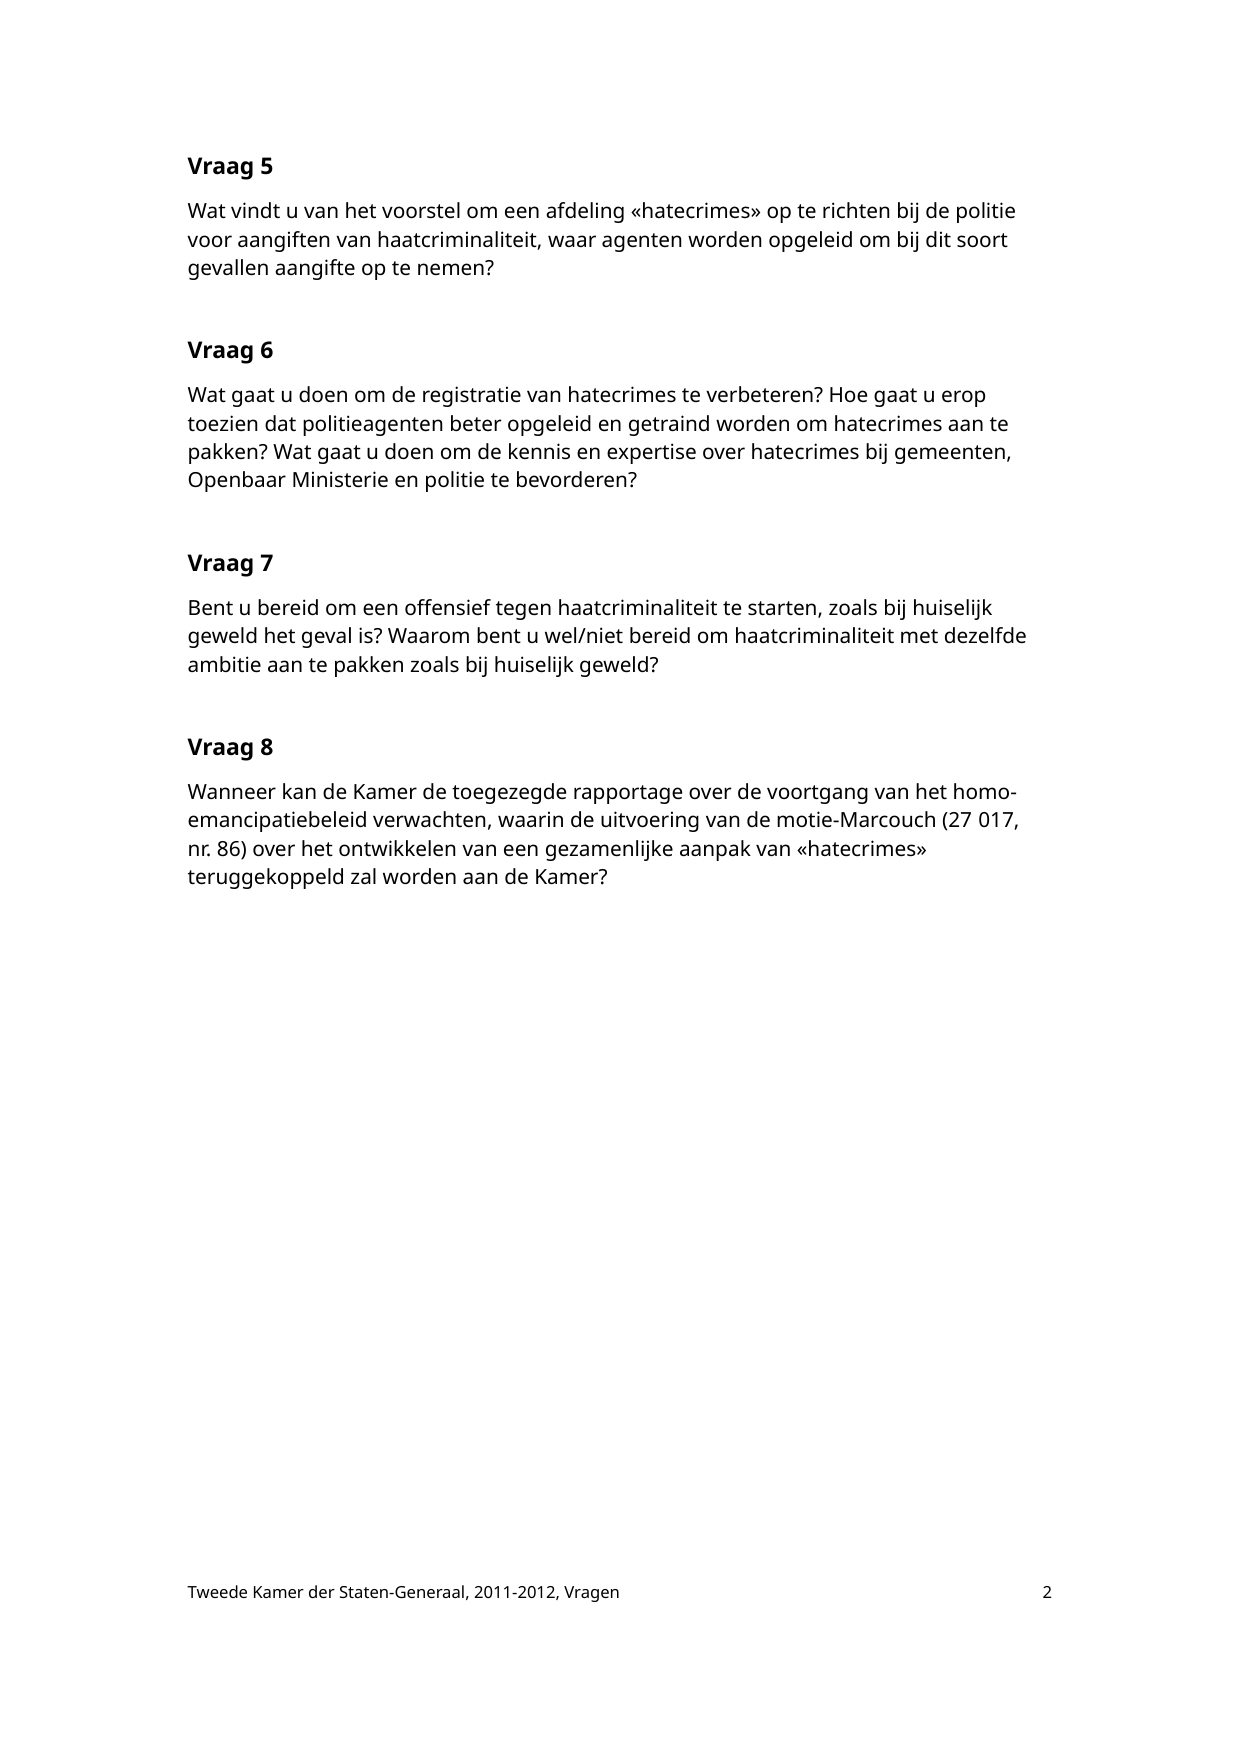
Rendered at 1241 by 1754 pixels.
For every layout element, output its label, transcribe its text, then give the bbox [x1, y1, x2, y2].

subtitle Vraag 6 [187, 334, 1053, 365]
subtitle Vraag 8 [187, 731, 1053, 762]
text Wat gaat u doen om de registratie van hatecrimes te verbeteren? Hoe gaat u erop toezien dat politieagenten beter opgeleid en getraind worden om hatecrimes aan te pakken? Wat gaat u doen om de kennis en expertise over hatecrimes bij gemeenten, Openbaar Ministerie en politie te bevorderen? [187, 380, 1053, 494]
text Wanneer kan de Kamer de toegezegde rapportage over de voortgang van het homo-emancipatiebeleid verwachten, waarin de uitvoering van de motie-Marcouch (27 017, nr. 86) over het ontwikkelen van een gezamenlijke aanpak van «hatecrimes» teruggekoppeld zal worden aan de Kamer? [187, 777, 1053, 891]
text Bent u bereid om een offensief tegen haatcriminaliteit te starten, zoals bij huiselijk geweld het geval is? Waarom bent u wel/niet bereid om haatcriminaliteit met dezelfde ambitie aan te pakken zoals bij huiselijk geweld? [187, 593, 1053, 678]
subtitle Vraag 5 [187, 150, 1053, 181]
subtitle Vraag 7 [187, 547, 1053, 578]
text Wat vindt u van het voorstel om een afdeling «hatecrimes» op te richten bij de politie voor aangiften van haatcriminaliteit, waar agenten worden opgeleid om bij dit soort gevallen aangifte op te nemen? [187, 196, 1053, 282]
